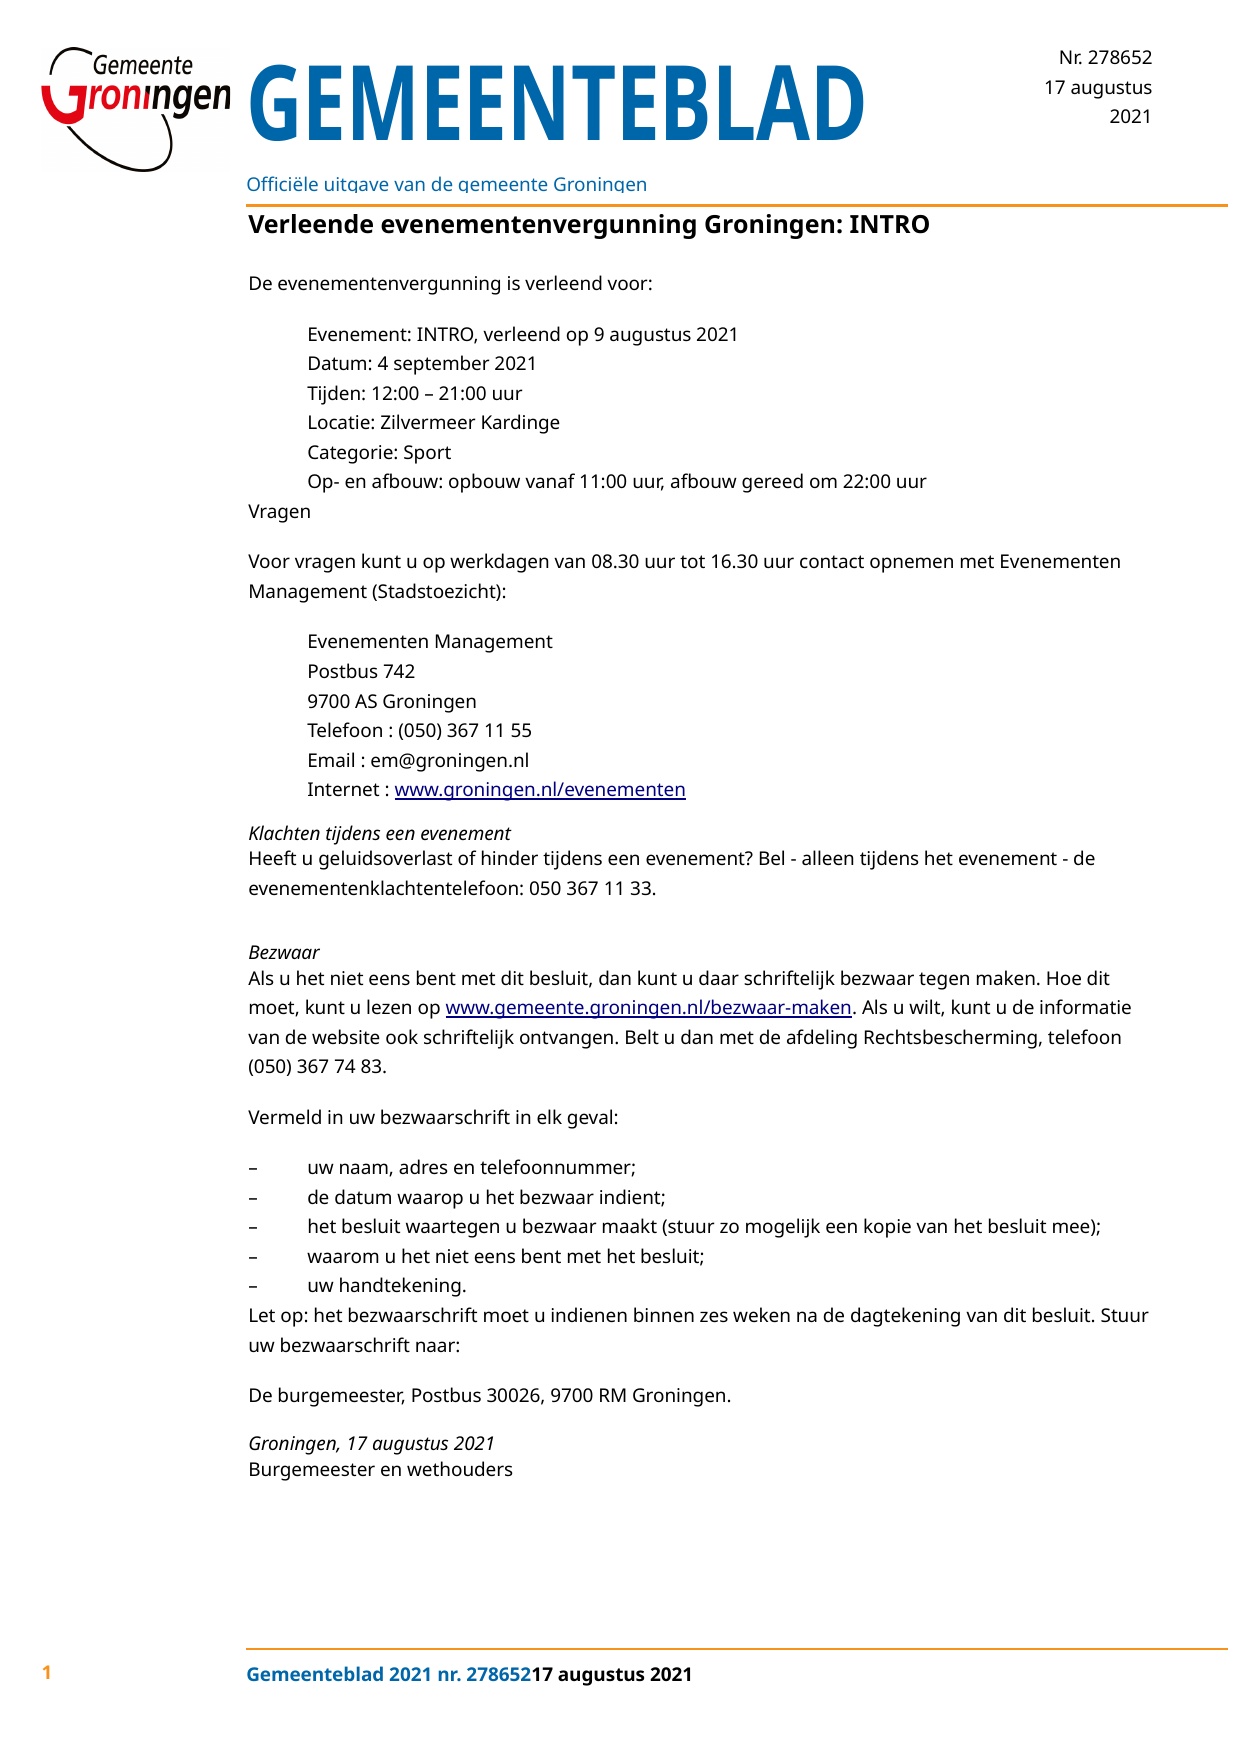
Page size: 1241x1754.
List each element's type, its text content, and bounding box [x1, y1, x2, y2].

list Email : em@groningen.nl [248, 747, 1152, 773]
text Voor vragen kunt u op werkdagen van 08.30 uur tot 16.30 uur contact opnemen met Evenementen Management (Stadstoezicht): [248, 549, 1152, 604]
text Verleende evenementenvergunning Groningen: INTRO [248, 207, 1152, 241]
text Let op: het bezwaarschrift moet u indienen binnen zes weken na de dagtekening van dit besluit. Stuur uw bezwaarschrift naar: [248, 1302, 1152, 1357]
text Vermeld in uw bezwaarschrift in elk geval: [248, 1104, 1152, 1129]
text Groningen, 17 augustus 2021 [248, 1430, 1152, 1456]
list Tijden: 12:00 – 21:00 uur [248, 380, 1152, 406]
list Evenement: INTRO, verleend op 9 augustus 2021 [248, 321, 1152, 346]
text Heeft u geluidsoverlast of hinder tijdens een evenement? Bel - alleen tijdens het evenement - de evenementenklachtentelefoon: 050 367 11 33. [248, 845, 1152, 901]
text Vragen [248, 498, 1152, 524]
text De burgemeester, Postbus 30026, 9700 RM Groningen. [248, 1382, 1152, 1408]
list Evenementen Management [248, 629, 1152, 654]
list uw handtekening. [248, 1273, 1152, 1298]
text Als u het niet eens bent met dit besluit, dan kunt u daar schriftelijk bezwaar tegen maken. Hoe dit moet, kunt u lezen op www.gemeente.groningen.nl/bezwaar-maken. Als u wilt, kunt u de informatie van de website ook schriftelijk ontvangen. Belt u dan met de afdeling Rechtsbescherming, telefoon (050) 367 74 83. [248, 965, 1152, 1079]
list 9700 AS Groningen [248, 688, 1152, 713]
list Postbus 742 [248, 658, 1152, 684]
text De evenementenvergunning is verleend voor: [248, 270, 1152, 296]
list de datum waarop u het bezwaar indient; [248, 1184, 1152, 1209]
list Datum: 4 september 2021 [248, 350, 1152, 376]
list uw naam, adres en telefoonnummer; [248, 1154, 1152, 1180]
text Bezwaar [248, 939, 1152, 965]
list Telefoon : (050) 367 11 55 [248, 717, 1152, 743]
list het besluit waartegen u bezwaar maakt (stuur zo mogelijk een kopie van het besluit mee); [248, 1213, 1152, 1239]
list Op- en afbouw: opbouw vanaf 11:00 uur, afbouw gereed om 22:00 uur [248, 469, 1152, 494]
text Klachten tijdens een evenement [248, 820, 1152, 845]
list waarom u het niet eens bent met het besluit; [248, 1243, 1152, 1269]
list Internet : www.groningen.nl/evenementen [248, 777, 1152, 802]
text Burgemeester en wethouders [248, 1456, 1152, 1481]
list Categorie: Sport [248, 439, 1152, 465]
list Locatie: Zilvermeer Kardinge [248, 409, 1152, 435]
picture [41, 47, 231, 172]
